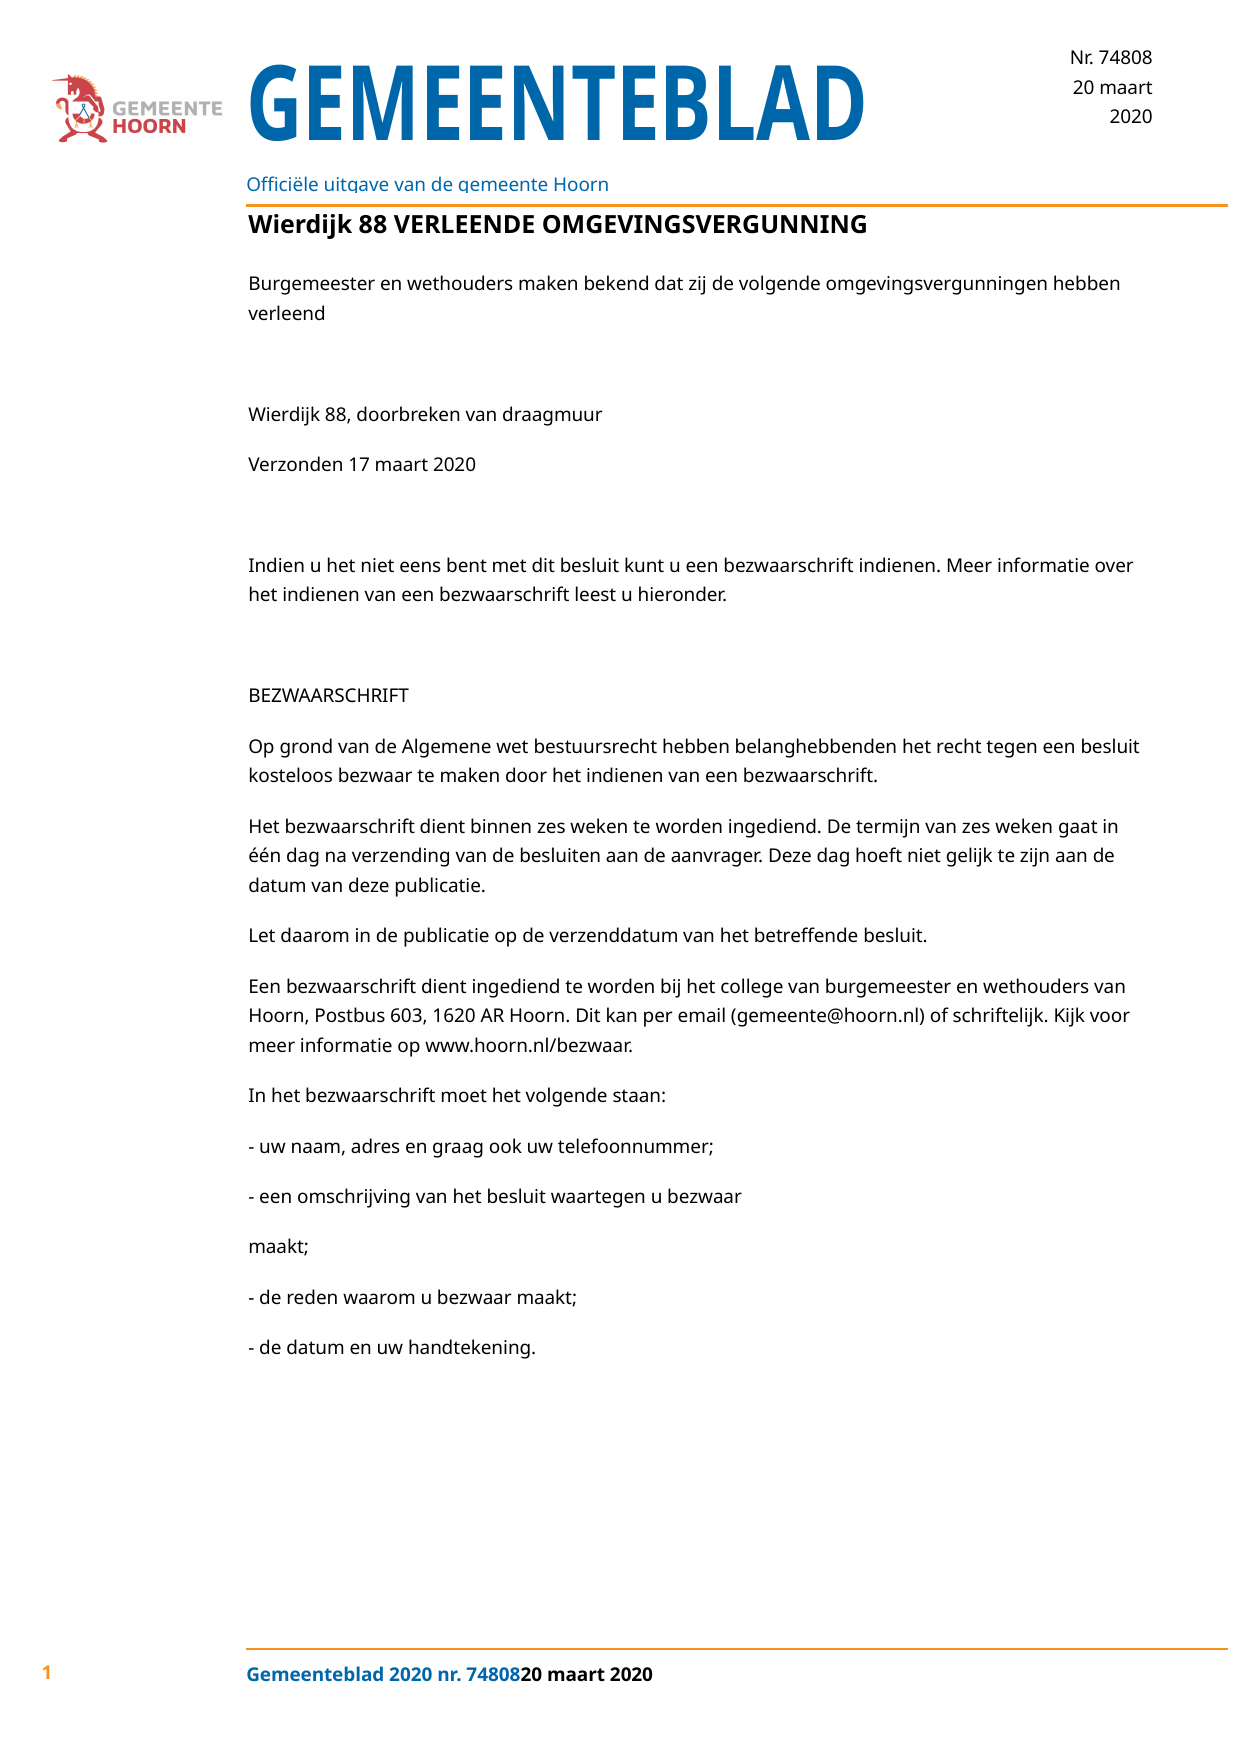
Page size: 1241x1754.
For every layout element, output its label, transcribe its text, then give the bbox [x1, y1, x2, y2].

text - de datum en uw handtekening. [248, 1334, 1152, 1360]
text - de reden waarom u bezwaar maakt; [248, 1284, 1152, 1310]
picture [41, 47, 231, 172]
text Een bezwaarschrift dient ingediend te worden bij het college van burgemeester en wethouders van Hoorn, Postbus 603, 1620 AR Hoorn. Dit kan per email (gemeente@hoorn.nl) of schriftelijk. Kijk voor meer informatie op www.hoorn.nl/bezwaar. [248, 973, 1152, 1058]
text Let daarom in de publicatie op de verzenddatum van het betreffende besluit. [248, 922, 1152, 948]
text Wierdijk 88 VERLEENDE OMGEVINGSVERGUNNING [248, 207, 1152, 241]
text In het bezwaarschrift moet het volgende staan: [248, 1082, 1152, 1108]
text maakt; [248, 1234, 1152, 1259]
text Verzonden 17 maart 2020 [248, 451, 1152, 477]
text - uw naam, adres en graag ook uw telefoonnummer; [248, 1133, 1152, 1158]
text Indien u het niet eens bent met dit besluit kunt u een bezwaarschrift indienen. Meer informatie over het indienen van een bezwaarschrift leest u hieronder. [248, 552, 1152, 607]
text BEZWAARSCHRIFT [248, 682, 1152, 708]
text Burgemeester en wethouders maken bekend dat zij de volgende omgevingsvergunningen hebben verleend [248, 270, 1152, 326]
text Het bezwaarschrift dient binnen zes weken te worden ingediend. De termijn van zes weken gaat in één dag na verzending van de besluiten aan de aanvrager. Deze dag hoeft niet gelijk te zijn aan de datum van deze publicatie. [248, 813, 1152, 898]
text Op grond van de Algemene wet bestuursrecht hebben belanghebbenden het recht tegen een besluit kosteloos bezwaar te maken door het indienen van een bezwaarschrift. [248, 733, 1152, 788]
text Wierdijk 88, doorbreken van draagmuur [248, 401, 1152, 426]
text - een omschrijving van het besluit waartegen u bezwaar [248, 1183, 1152, 1209]
